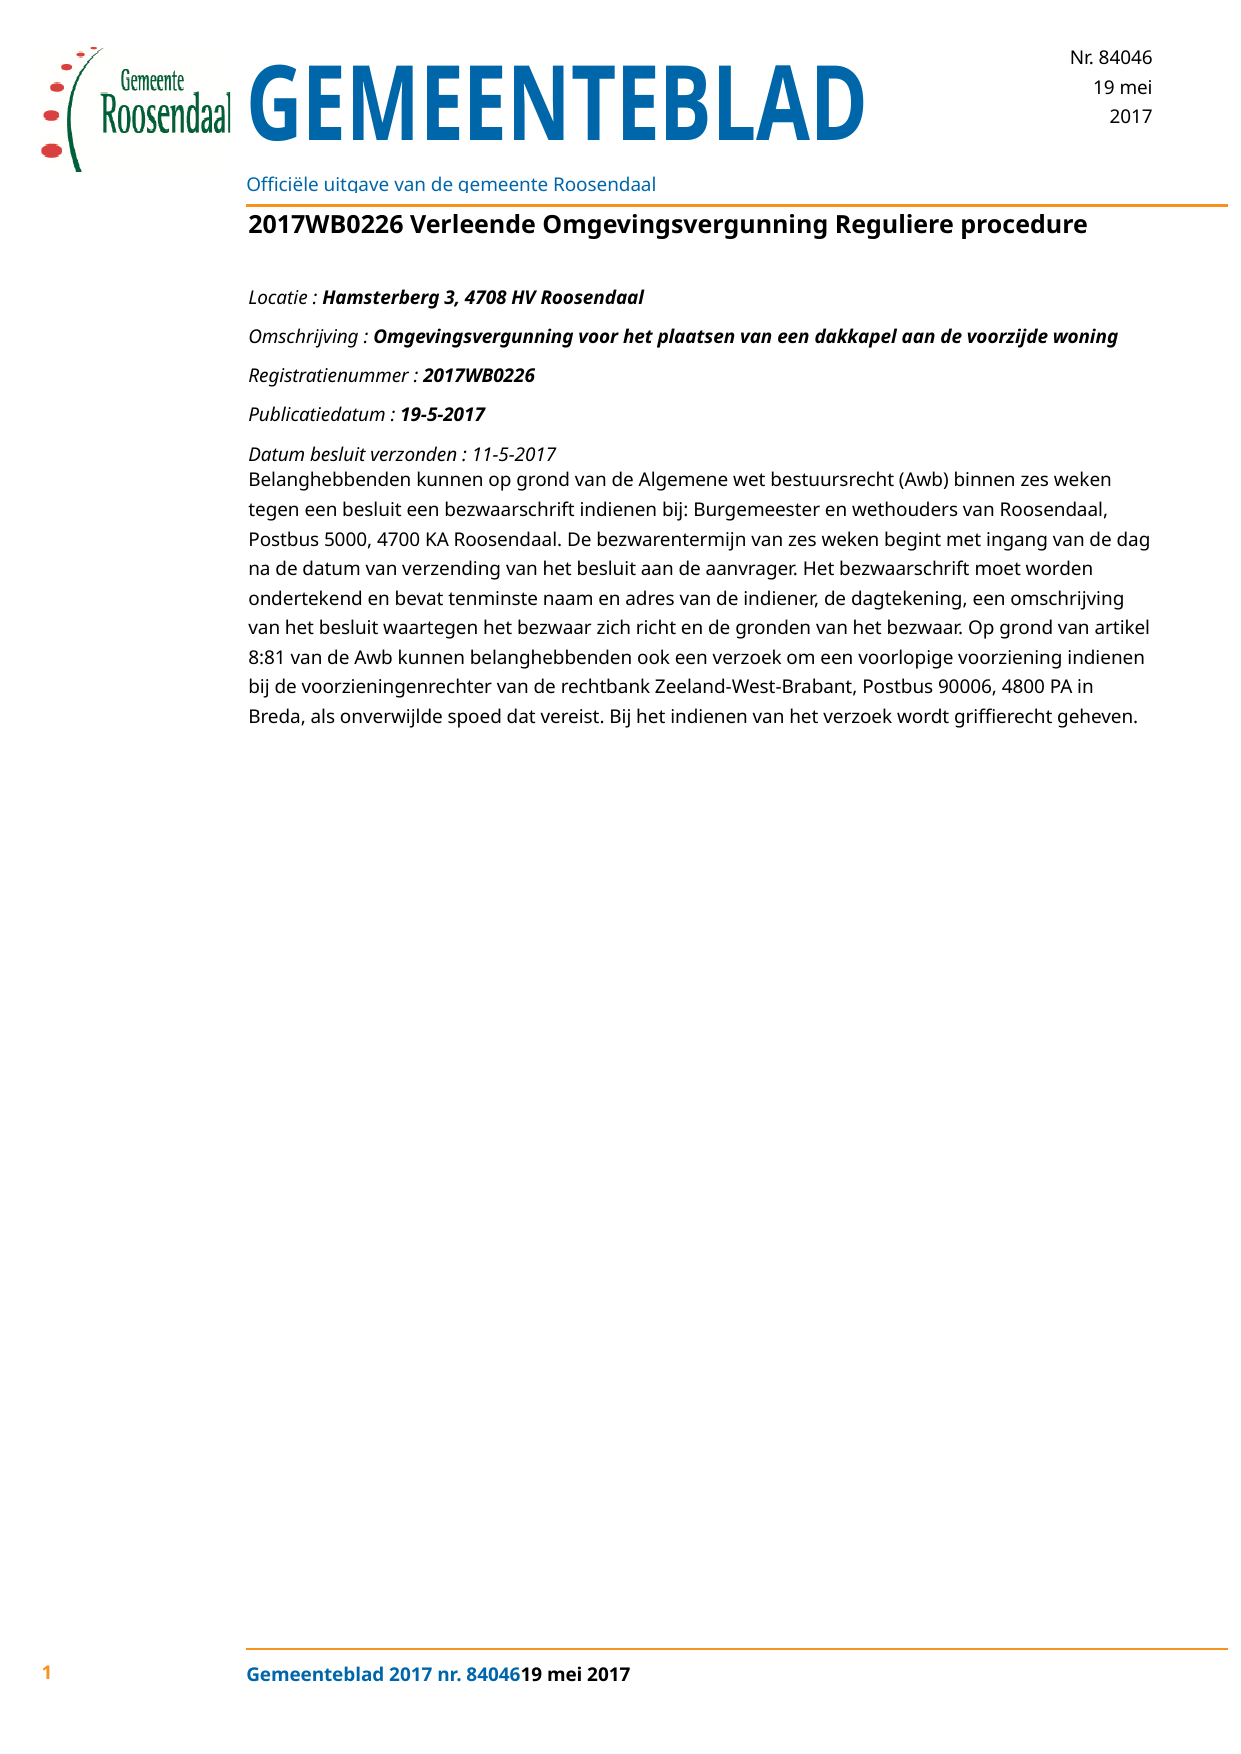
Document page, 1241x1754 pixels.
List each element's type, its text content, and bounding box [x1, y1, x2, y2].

text Omschrijving : Omgevingsvergunning voor het plaatsen van een dakkapel aan de voorzijde woning [248, 323, 1152, 349]
text Publicatiedatum : 19-5-2017 [248, 402, 1152, 427]
text Locatie : Hamsterberg 3, 4708 HV Roosendaal [248, 284, 1152, 309]
text Datum besluit verzonden : 11-5-2017 [248, 441, 1152, 467]
picture [41, 47, 231, 172]
text Belanghebbenden kunnen op grond van de Algemene wet bestuursrecht (Awb) binnen zes weken tegen een besluit een bezwaarschrift indienen bij: Burgemeester en wethouders van Roosendaal, Postbus 5000, 4700 KA Roosendaal. De bezwarentermijn van zes weken begint met ingang van de dag na de datum van verzending van het besluit aan de aanvrager. Het bezwaarschrift moet worden ondertekend en bevat tenminste naam en adres van de indiener, de dagtekening, een omschrijving van het besluit waartegen het bezwaar zich richt en de gronden van het bezwaar. Op grond van artikel 8:81 van de Awb kunnen belanghebbenden ook een verzoek om een voorlopige voorziening indienen bij de voorzieningenrechter van de rechtbank Zeeland-West-Brabant, Postbus 90006, 4800 PA in Breda, als onverwijlde spoed dat vereist. Bij het indienen van het verzoek wordt griffierecht geheven. [248, 467, 1152, 729]
text Registratienummer : 2017WB0226 [248, 362, 1152, 388]
text 2017WB0226 Verleende Omgevingsvergunning Reguliere procedure [248, 207, 1152, 241]
